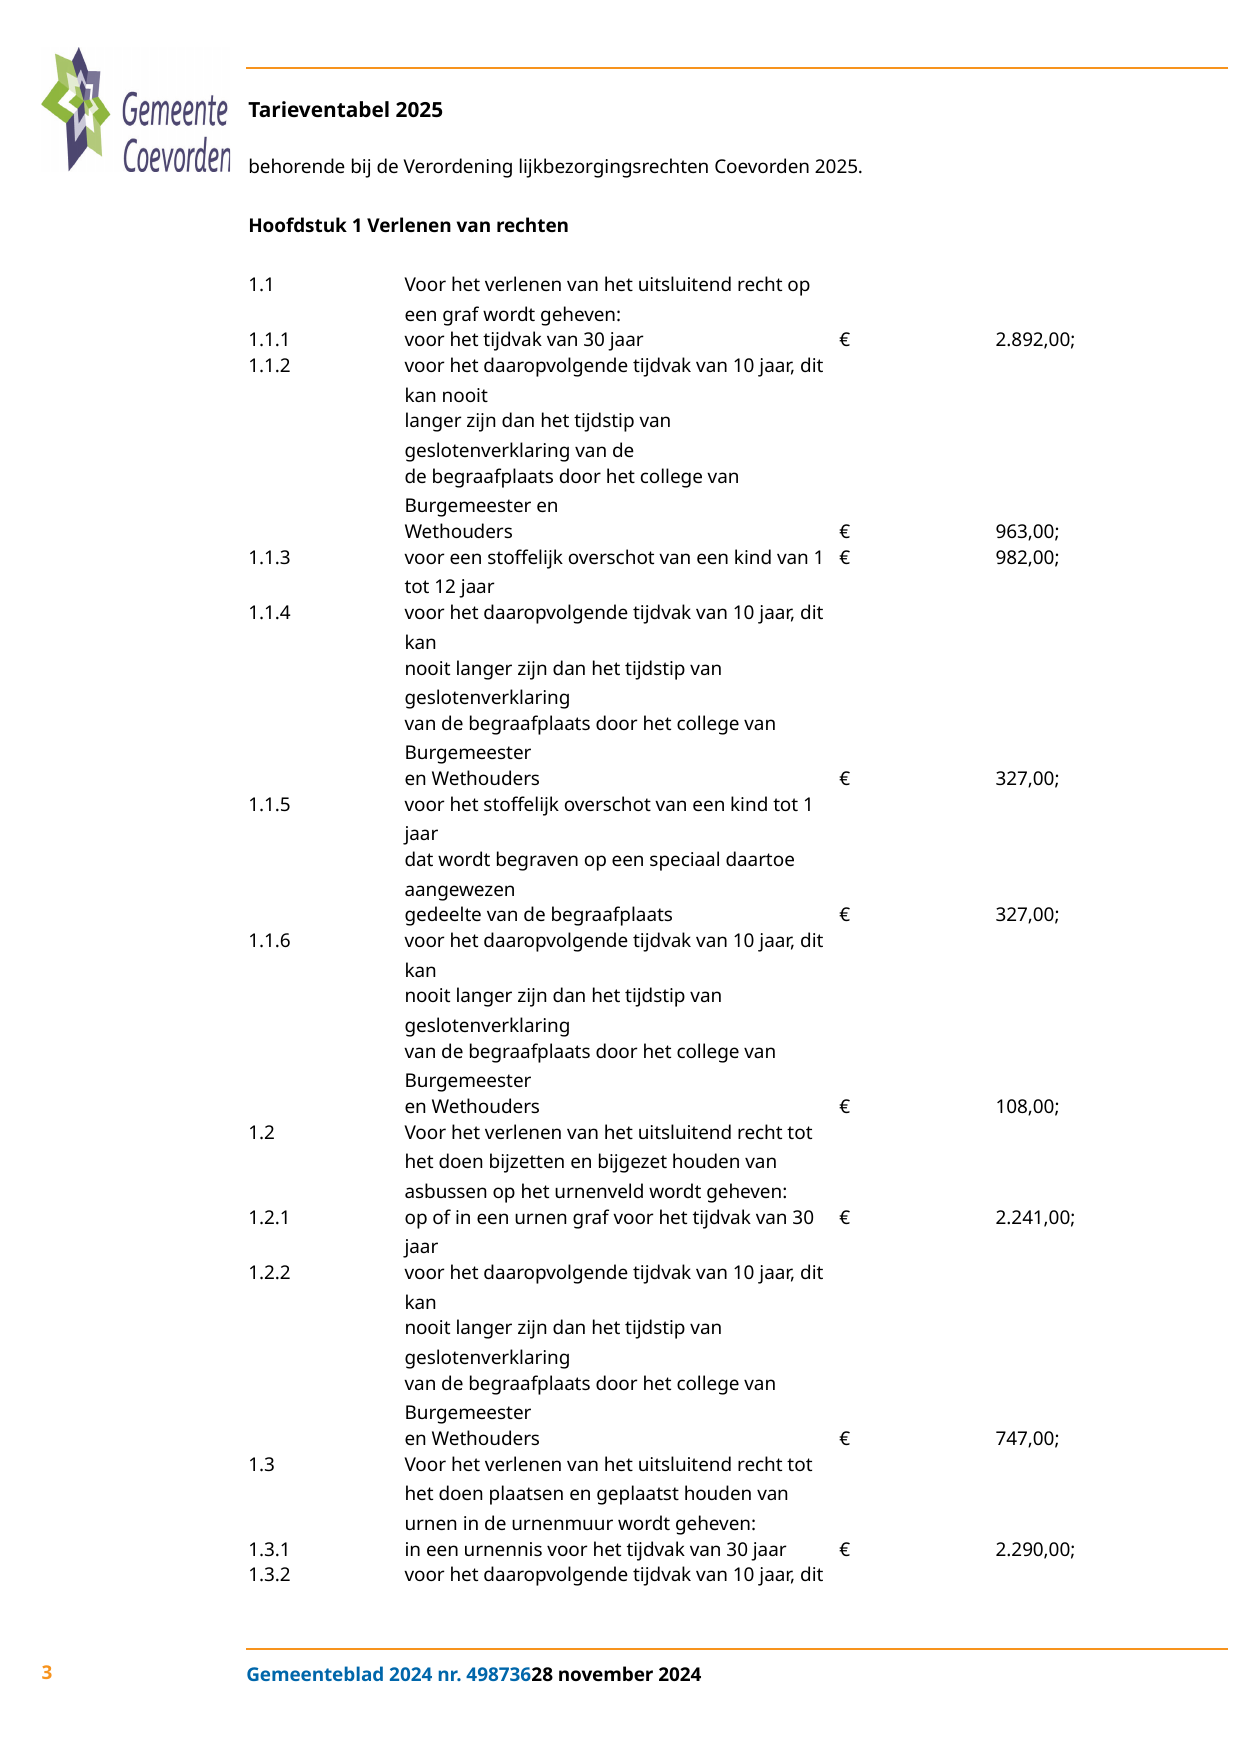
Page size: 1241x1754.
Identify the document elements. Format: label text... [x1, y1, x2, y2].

table_cell [995, 599, 1152, 655]
table_header Voor het verlenen van het uitsluitend recht op een graf wordt geheven: [404, 271, 839, 327]
table_cell € [839, 902, 995, 927]
table_cell [995, 1370, 1152, 1425]
table_cell voor een stoffelijk overschot van een kind van 1 tot 12 jaar [404, 544, 839, 599]
table_cell [995, 1451, 1152, 1536]
table_cell [995, 655, 1152, 710]
table_cell 1.3.1 [248, 1536, 404, 1562]
table_cell € [839, 544, 995, 599]
table_cell Voor het verlenen van het uitsluitend recht tot het doen bijzetten en bijgezet houden van asbussen op het urnenveld wordt geheven: [404, 1119, 839, 1204]
table_cell [995, 408, 1152, 463]
text behorende bij de Verordening lijkbezorgingsrechten Coevorden 2025. [248, 153, 1152, 179]
text Tarieventabel 2025 [248, 95, 1152, 123]
table_cell gedeelte van de begraafplaats [404, 902, 839, 927]
table_cell [248, 902, 404, 927]
table_cell 327,00; [995, 765, 1152, 791]
table_cell € [839, 327, 995, 352]
table_cell 1.1.6 [248, 928, 404, 983]
table_cell langer zijn dan het tijdstip van geslotenverklaring van de [404, 408, 839, 463]
table_cell 1.1.3 [248, 544, 404, 599]
table_cell [248, 710, 404, 765]
table_cell voor het tijdvak van 30 jaar [404, 327, 839, 352]
table_cell van de begraafplaats door het college van Burgemeester [404, 1038, 839, 1093]
table_cell en Wethouders [404, 1093, 839, 1119]
table_cell 982,00; [995, 544, 1152, 599]
table_cell Wethouders [404, 518, 839, 544]
table_header 1.1 [248, 271, 404, 327]
table_cell [839, 710, 995, 765]
table_cell [839, 1451, 995, 1536]
table_cell [248, 983, 404, 1038]
table_cell [839, 655, 995, 710]
table_cell € [839, 1204, 995, 1259]
table_cell nooit langer zijn dan het tijdstip van geslotenverklaring [404, 655, 839, 710]
table_cell nooit langer zijn dan het tijdstip van geslotenverklaring [404, 983, 839, 1038]
table_cell € [839, 1536, 995, 1562]
table_cell [839, 1370, 995, 1425]
table_cell 2.241,00; [995, 1204, 1152, 1259]
table_cell [248, 765, 404, 791]
table_cell [839, 791, 995, 846]
table_cell 1.1.1 [248, 327, 404, 352]
picture [41, 47, 231, 172]
table_header [995, 271, 1152, 327]
table_cell van de begraafplaats door het college van Burgemeester [404, 1370, 839, 1425]
table_cell voor het daaropvolgende tijdvak van 10 jaar, dit kan [404, 928, 839, 983]
table_cell en Wethouders [404, 1425, 839, 1451]
table_cell [995, 1259, 1152, 1314]
table_cell [995, 463, 1152, 518]
table_cell dat wordt begraven op een speciaal daartoe aangewezen [404, 846, 839, 902]
table_cell 108,00; [995, 1093, 1152, 1119]
table_cell [248, 408, 404, 463]
table_cell 1.1.5 [248, 791, 404, 846]
table_cell [248, 1370, 404, 1425]
table_cell 2.892,00; [995, 327, 1152, 352]
table_cell Voor het verlenen van het uitsluitend recht tot het doen plaatsen en geplaatst houden van urnen in de urnenmuur wordt geheven: [404, 1451, 839, 1536]
table_cell [995, 1315, 1152, 1370]
table_cell [839, 1315, 995, 1370]
table_cell [839, 353, 995, 408]
table_cell [839, 463, 995, 518]
table_cell 1.2 [248, 1119, 404, 1204]
table_cell [248, 518, 404, 544]
table_cell [995, 353, 1152, 408]
table_cell 1.3.2 [248, 1562, 404, 1587]
table_cell [248, 655, 404, 710]
table_cell [995, 710, 1152, 765]
table_cell voor het daaropvolgende tijdvak van 10 jaar, dit kan [404, 599, 839, 655]
table_cell [839, 1119, 995, 1204]
table_cell voor het daaropvolgende tijdvak van 10 jaar, dit kan [404, 1259, 839, 1314]
table_cell van de begraafplaats door het college van Burgemeester [404, 710, 839, 765]
table_cell [839, 846, 995, 902]
table_cell 1.1.4 [248, 599, 404, 655]
table_cell [995, 791, 1152, 846]
table_cell voor het daaropvolgende tijdvak van 10 jaar, dit kan nooit [404, 353, 839, 408]
table_cell 327,00; [995, 902, 1152, 927]
table_cell [839, 599, 995, 655]
table_cell nooit langer zijn dan het tijdstip van geslotenverklaring [404, 1315, 839, 1370]
table_cell 1.1.2 [248, 353, 404, 408]
table_header [839, 271, 995, 327]
table_cell [995, 983, 1152, 1038]
table_cell € [839, 1093, 995, 1119]
table_cell [839, 928, 995, 983]
table_cell [995, 1119, 1152, 1204]
table_cell € [839, 1425, 995, 1451]
table_cell [995, 846, 1152, 902]
table_cell 2.290,00; [995, 1536, 1152, 1562]
table_cell 1.3 [248, 1451, 404, 1536]
table_cell voor het stoffelijk overschot van een kind tot 1 jaar [404, 791, 839, 846]
text Hoofdstuk 1 Verlenen van rechten [248, 212, 1152, 238]
table_cell [248, 463, 404, 518]
table_cell 1.2.1 [248, 1204, 404, 1259]
table_cell [839, 1562, 995, 1587]
table_cell op of in een urnen graf voor het tijdvak van 30 jaar [404, 1204, 839, 1259]
table_cell [839, 983, 995, 1038]
table_cell [248, 1093, 404, 1119]
table_cell de begraafplaats door het college van Burgemeester en [404, 463, 839, 518]
table_cell [995, 1562, 1152, 1587]
table_cell € [839, 765, 995, 791]
table_cell 1.2.2 [248, 1259, 404, 1314]
table_cell [995, 928, 1152, 983]
table_cell [248, 1425, 404, 1451]
table_cell [995, 1038, 1152, 1093]
table_cell [248, 1315, 404, 1370]
table_cell [248, 846, 404, 902]
table_cell en Wethouders [404, 765, 839, 791]
table_cell [839, 408, 995, 463]
table_cell voor het daaropvolgende tijdvak van 10 jaar, dit [404, 1562, 839, 1587]
table_cell 747,00; [995, 1425, 1152, 1451]
table_cell [839, 1259, 995, 1314]
table_cell [248, 1038, 404, 1093]
table_cell in een urnennis voor het tijdvak van 30 jaar [404, 1536, 839, 1562]
table_cell [839, 1038, 995, 1093]
table_cell € [839, 518, 995, 544]
table_cell 963,00; [995, 518, 1152, 544]
